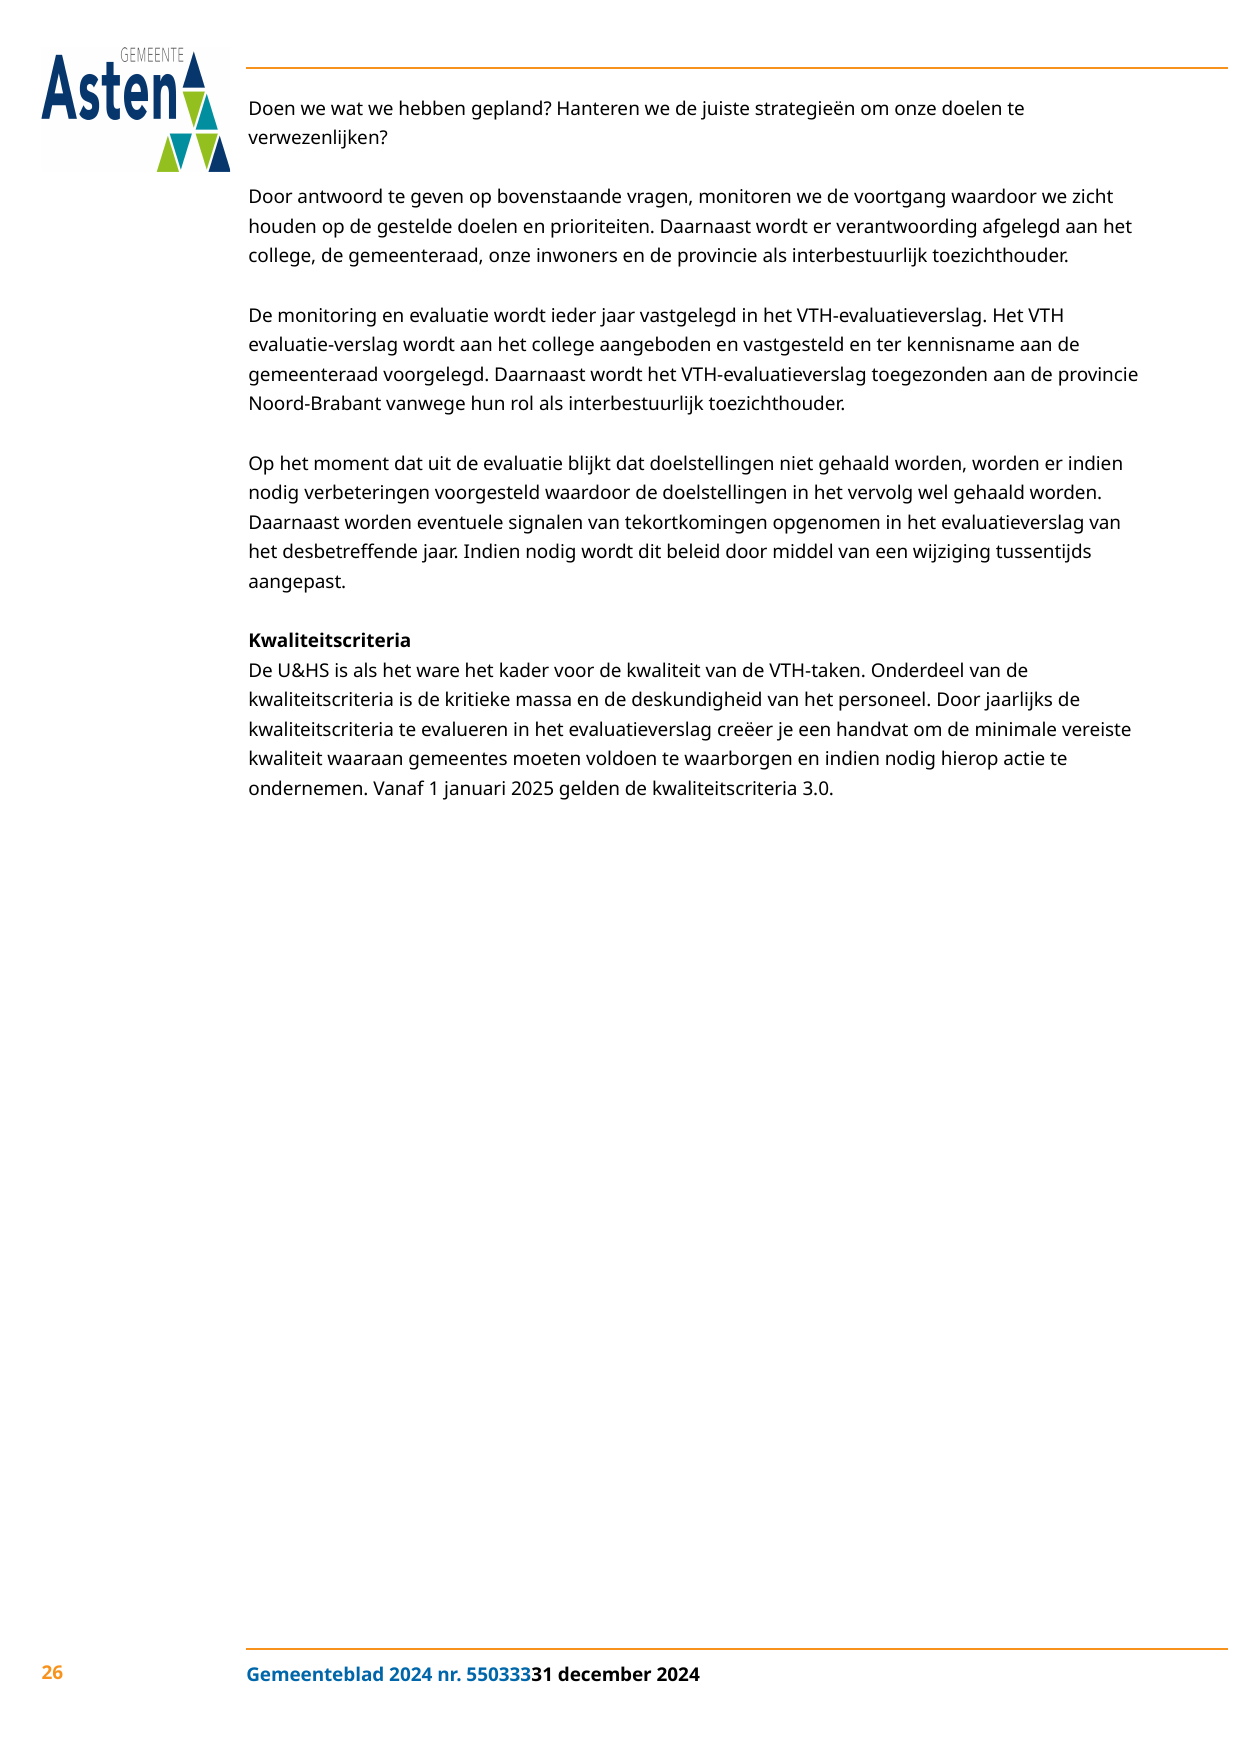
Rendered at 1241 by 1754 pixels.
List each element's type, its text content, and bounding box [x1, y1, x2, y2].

text Kwaliteitscriteria [248, 627, 1152, 653]
text De monitoring en evaluatie wordt ieder jaar vastgelegd in het VTH-evaluatieverslag. Het VTH evaluatie-verslag wordt aan het college aangeboden en vastgesteld en ter kennisname aan de gemeenteraad voorgelegd. Daarnaast wordt het VTH-evaluatieverslag toegezonden aan de provincie Noord-Brabant vanwege hun rol als interbestuurlijk toezichthouder. [248, 302, 1152, 416]
picture [41, 47, 231, 172]
text Doen we wat we hebben gepland? Hanteren we de juiste strategieën om onze doelen te verwezenlijken? [248, 95, 1152, 150]
text Door antwoord te geven op bovenstaande vragen, monitoren we de voortgang waardoor we zicht houden op de gestelde doelen en prioriteiten. Daarnaast wordt er verantwoording afgelegd aan het college, de gemeenteraad, onze inwoners en de provincie als interbestuurlijk toezichthouder. [248, 183, 1152, 268]
text De U&HS is als het ware het kader voor de kwaliteit van de VTH-taken. Onderdeel van de kwaliteitscriteria is de kritieke massa en de deskundigheid van het personeel. Door jaarlijks de kwaliteitscriteria te evalueren in het evaluatieverslag creëer je een handvat om de minimale vereiste kwaliteit waaraan gemeentes moeten voldoen te waarborgen en indien nodig hierop actie te ondernemen. Vanaf 1 januari 2025 gelden de kwaliteitscriteria 3.0. [248, 657, 1152, 801]
text Op het moment dat uit de evaluatie blijkt dat doelstellingen niet gehaald worden, worden er indien nodig verbeteringen voorgesteld waardoor de doelstellingen in het vervolg wel gehaald worden. Daarnaast worden eventuele signalen van tekortkomingen opgenomen in het evaluatieverslag van het desbetreffende jaar. Indien nodig wordt dit beleid door middel van een wijziging tussentijds aangepast. [248, 450, 1152, 594]
